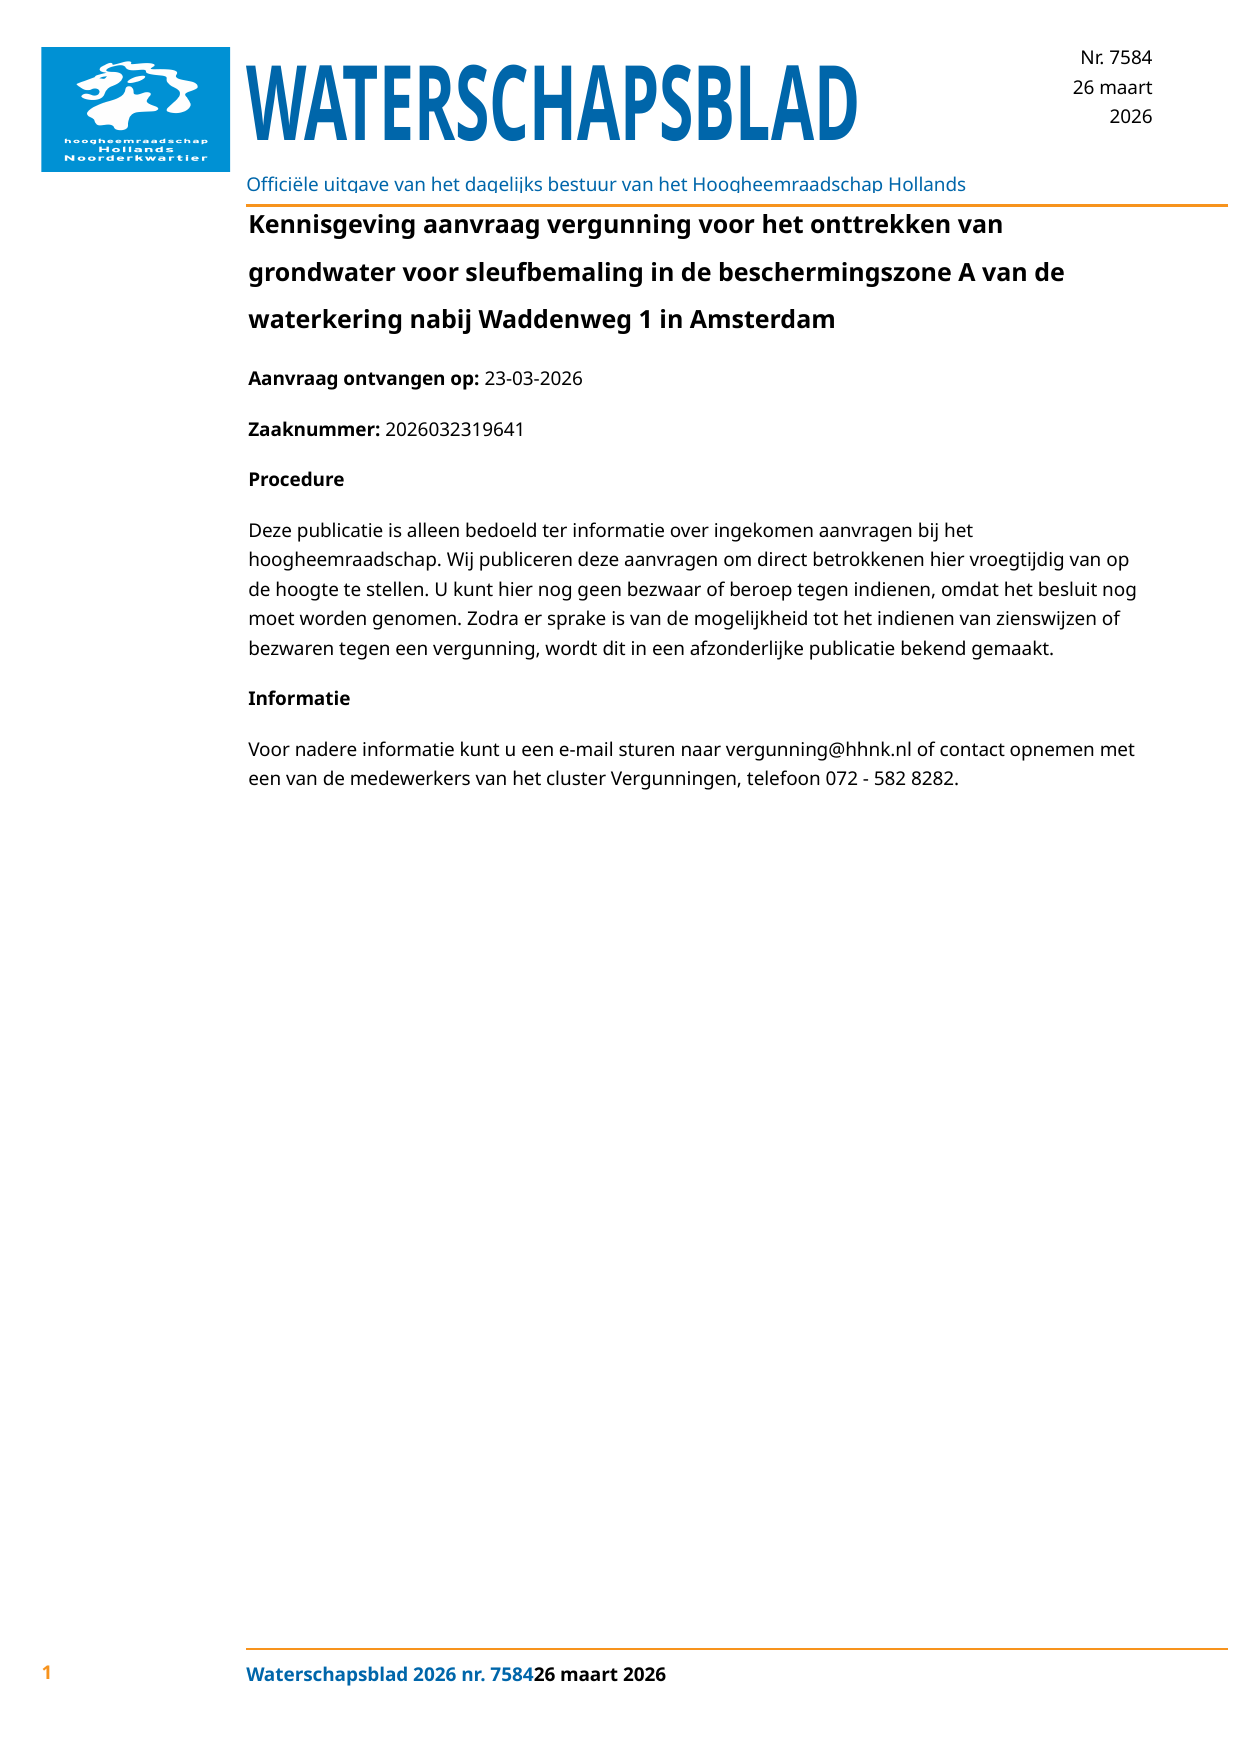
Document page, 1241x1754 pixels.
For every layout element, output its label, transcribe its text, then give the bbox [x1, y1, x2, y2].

text Zaaknummer: 2026032319641 [248, 416, 1152, 442]
text Aanvraag ontvangen op: 23-03-2026 [248, 366, 1152, 391]
picture [88, 87, 157, 130]
picture [129, 76, 144, 82]
text Informatie [248, 686, 1152, 711]
picture [118, 62, 197, 112]
text Deze publicatie is alleen bedoeld ter informatie over ingekomen aanvragen bij het hoogheemraadschap. Wij publiceren deze aanvragen om direct betrokkenen hier vroegtijdig van op de hoogte te stellen. U kunt hier nog geen bezwaar of beroep tegen indienen, omdat het besluit nog moet worden genomen. Zodra er sprake is van de mogelijkheid tot het indienen van zienswijzen of bezwaren tegen een vergunning, wordt dit in een afzonderlijke publicatie bekend gemaakt. [248, 517, 1152, 661]
text Voor nadere informatie kunt u een e-mail sturen naar vergunning@hhnk.nl of contact opnemen met een van de medewerkers van het cluster Vergunningen, telefoon 072 - 582 8282. [248, 736, 1152, 791]
text Kennisgeving aanvraag vergunning voor het onttrekken van grondwater voor sleufbemaling in de beschermingszone A van de waterkering nabij Waddenweg 1 in Amsterdam [248, 207, 1152, 336]
text Procedure [248, 466, 1152, 492]
picture [78, 64, 122, 99]
